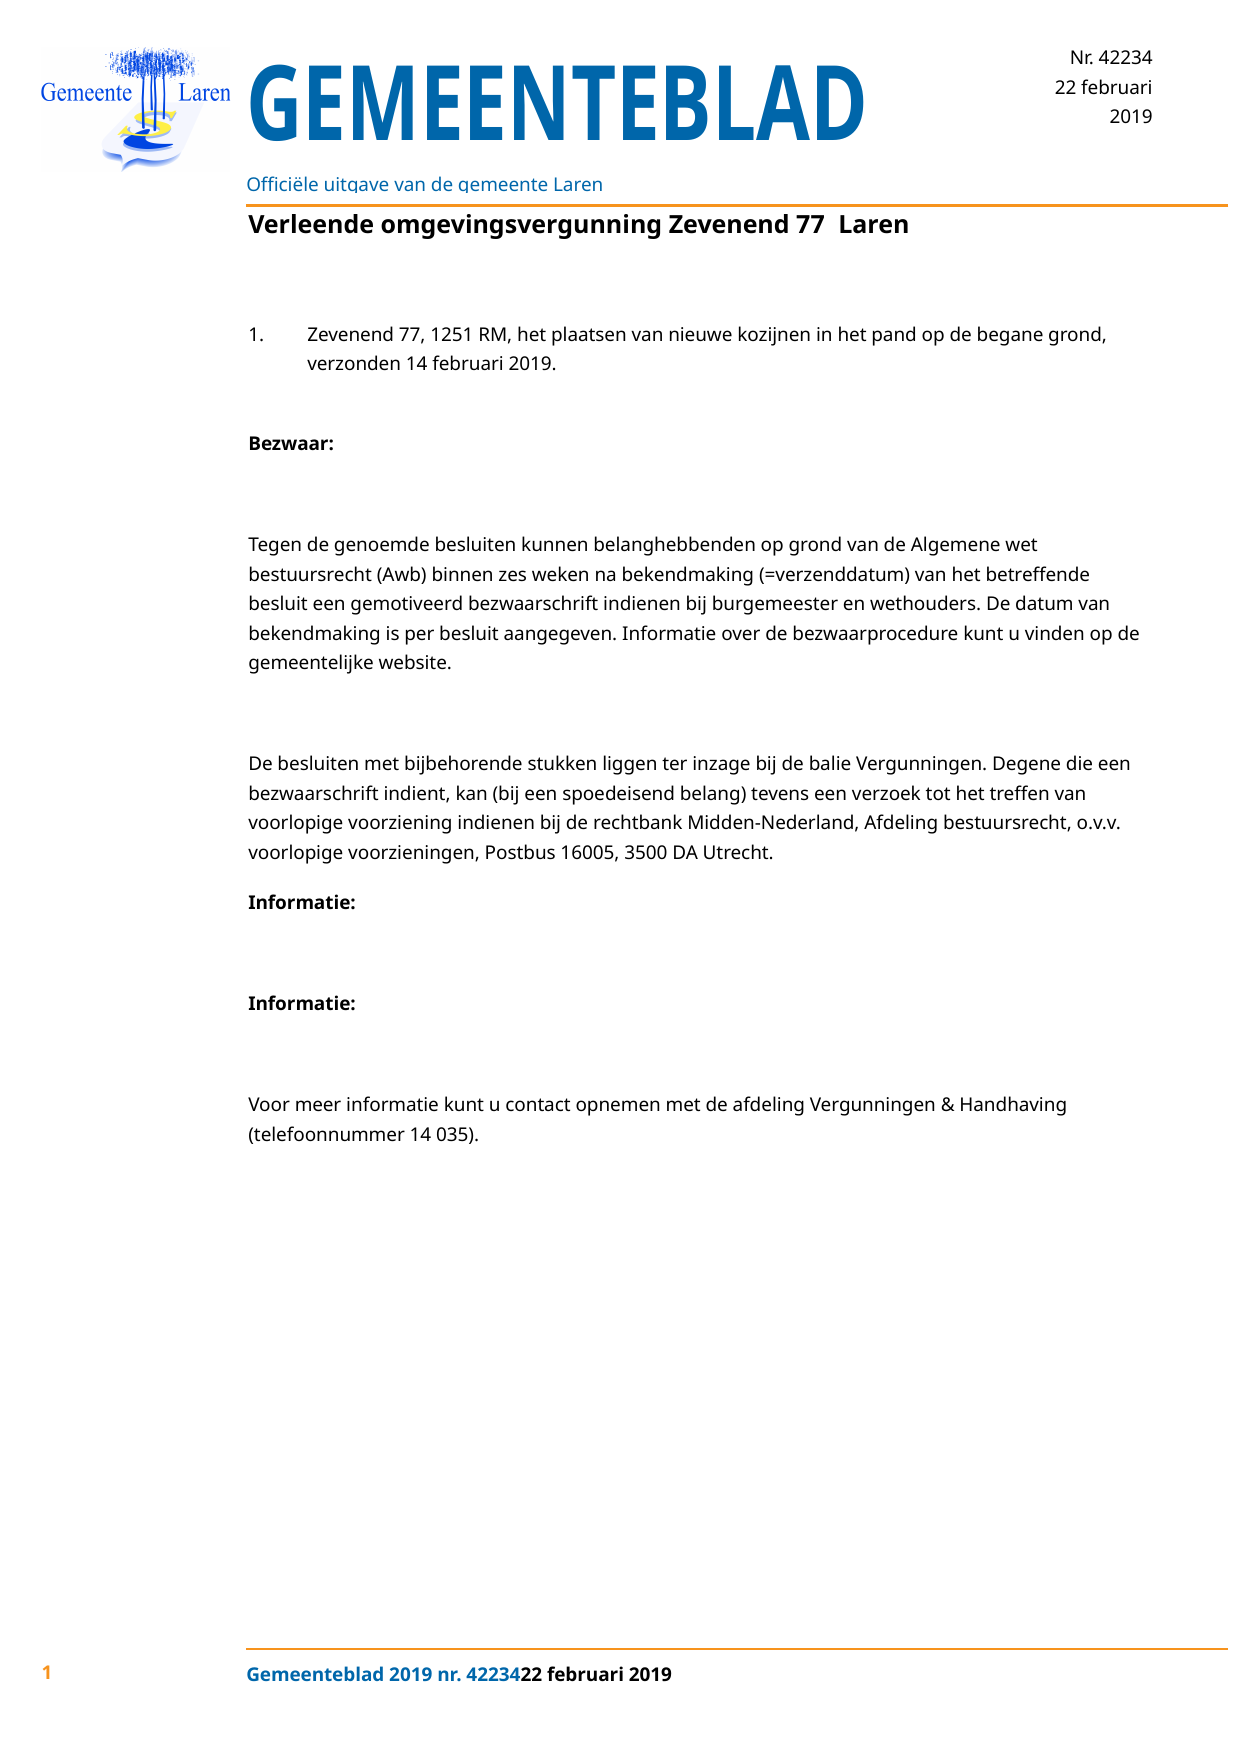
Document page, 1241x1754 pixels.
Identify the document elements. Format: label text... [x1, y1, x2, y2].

text Informatie: [248, 990, 1152, 1016]
text Voor meer informatie kunt u contact opnemen met de afdeling Vergunningen & Handhaving (telefoonnummer 14 035). [248, 1091, 1152, 1146]
text Informatie: [248, 889, 1152, 915]
text Verleende omgevingsvergunning Zevenend 77 Laren [248, 207, 1152, 241]
list Zevenend 77, 1251 RM, het plaatsen van nieuwe kozijnen in het pand op de begane grond, verzonden 14 februari 2019. [248, 321, 1152, 376]
text De besluiten met bijbehorende stukken liggen ter inzage bij de balie Vergunningen. Degene die een bezwaarschrift indient, kan (bij een spoedeisend belang) tevens een verzoek tot het treffen van voorlopige voorziening indienen bij de rechtbank Midden-Nederland, Afdeling bestuursrecht, o.v.v. voorlopige voorzieningen, Postbus 16005, 3500 DA Utrecht. [248, 750, 1152, 865]
picture [41, 47, 231, 172]
text Tegen de genoemde besluiten kunnen belanghebbenden op grond van de Algemene wet bestuursrecht (Awb) binnen zes weken na bekendmaking (=verzenddatum) van het betreffende besluit een gemotiveerd bezwaarschrift indienen bij burgemeester en wethouders. De datum van bekendmaking is per besluit aangegeven. Informatie over de bezwaarprocedure kunt u vinden op de gemeentelijke website. [248, 531, 1152, 675]
text Bezwaar: [248, 430, 1152, 456]
